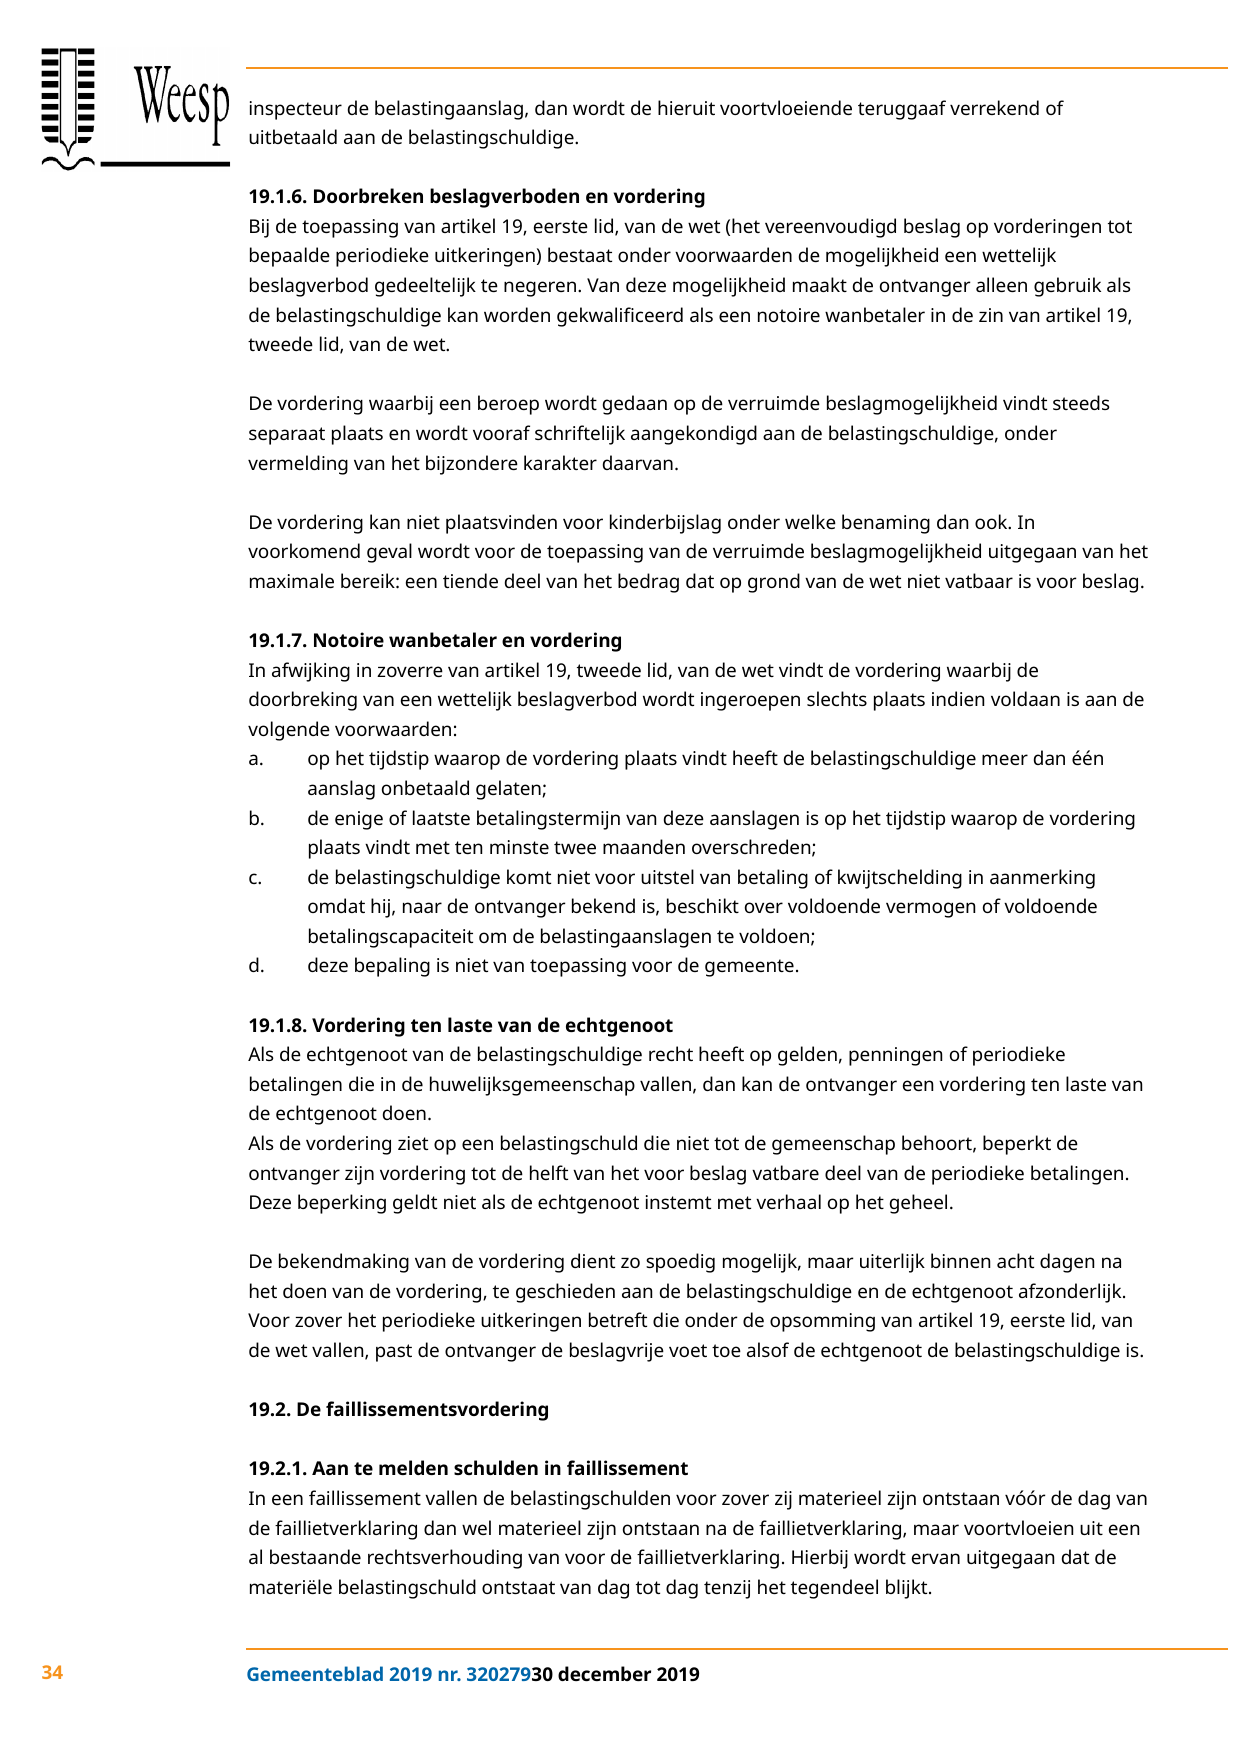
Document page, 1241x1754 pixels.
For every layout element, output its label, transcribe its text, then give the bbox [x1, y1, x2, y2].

text 19.1.6. Doorbreken beslagverboden en vordering [248, 183, 1152, 209]
text In een faillissement vallen de belastingschulden voor zover zij materieel zijn ontstaan vóór de dag van de faillietverklaring dan wel materieel zijn ontstaan na de faillietverklaring, maar voortvloeien uit een al bestaande rechtsverhouding van voor de faillietverklaring. Hierbij wordt ervan uitgegaan dat de materiële belastingschuld ontstaat van dag tot dag tenzij het tegendeel blijkt. [248, 1485, 1152, 1600]
list de enige of laatste betalingstermijn van deze aanslagen is op het tijdstip waarop de vordering plaats vindt met ten minste twee maanden overschreden; [248, 805, 1152, 860]
text In afwijking in zoverre van artikel 19, tweede lid, van de wet vindt de vordering waarbij de doorbreking van een wettelijk beslagverbod wordt ingeroepen slechts plaats indien voldaan is aan de volgende voorwaarden: [248, 657, 1152, 742]
list deze bepaling is niet van toepassing voor de gemeente. [248, 953, 1152, 978]
text inspecteur de belastingaanslag, dan wordt de hieruit voortvloeiende teruggaaf verrekend of uitbetaald aan de belastingschuldige. [248, 95, 1152, 150]
text 19.2.1. Aan te melden schulden in faillissement [248, 1456, 1152, 1481]
text De vordering kan niet plaatsvinden voor kinderbijslag onder welke benaming dan ook. In voorkomend geval wordt voor de toepassing van de verruimde beslagmogelijkheid uitgegaan van het maximale bereik: een tiende deel van het bedrag dat op grond van de wet niet vatbaar is voor beslag. [248, 509, 1152, 594]
text Als de vordering ziet op een belastingschuld die niet tot de gemeenschap behoort, beperkt de ontvanger zijn vordering tot de helft van het voor beslag vatbare deel van de periodieke betalingen. Deze beperking geldt niet als de echtgenoot instemt met verhaal op het geheel. [248, 1130, 1152, 1215]
text 19.2. De faillissementsvordering [248, 1396, 1152, 1422]
picture [41, 47, 231, 172]
text 19.1.8. Vordering ten laste van de echtgenoot [248, 1012, 1152, 1038]
text 19.1.7. Notoire wanbetaler en vordering [248, 627, 1152, 653]
text Als de echtgenoot van de belastingschuldige recht heeft op gelden, penningen of periodieke betalingen die in de huwelijksgemeenschap vallen, dan kan de ontvanger een vordering ten laste van de echtgenoot doen. [248, 1041, 1152, 1126]
list op het tijdstip waarop de vordering plaats vindt heeft de belastingschuldige meer dan één aanslag onbetaald gelaten; [248, 746, 1152, 801]
list de belastingschuldige komt niet voor uitstel van betaling of kwijtschelding in aanmerking omdat hij, naar de ontvanger bekend is, beschikt over voldoende vermogen of voldoende betalingscapaciteit om de belastingaanslagen te voldoen; [248, 864, 1152, 949]
text De vordering waarbij een beroep wordt gedaan op de verruimde beslagmogelijkheid vindt steeds separaat plaats en wordt vooraf schriftelijk aangekondigd aan de belastingschuldige, onder vermelding van het bijzondere karakter daarvan. [248, 391, 1152, 476]
text De bekendmaking van de vordering dient zo spoedig mogelijk, maar uiterlijk binnen acht dagen na het doen van de vordering, te geschieden aan de belastingschuldige en de echtgenoot afzonderlijk. Voor zover het periodieke uitkeringen betreft die onder de opsomming van artikel 19, eerste lid, van de wet vallen, past de ontvanger de beslagvrije voet toe alsof de echtgenoot de belastingschuldige is. [248, 1248, 1152, 1363]
text Bij de toepassing van artikel 19, eerste lid, van de wet (het vereenvoudigd beslag op vorderingen tot bepaalde periodieke uitkeringen) bestaat onder voorwaarden de mogelijkheid een wettelijk beslagverbod gedeeltelijk te negeren. Van deze mogelijkheid maakt de ontvanger alleen gebruik als de belastingschuldige kan worden gekwalificeerd als een notoire wanbetaler in de zin van artikel 19, tweede lid, van de wet. [248, 213, 1152, 357]
